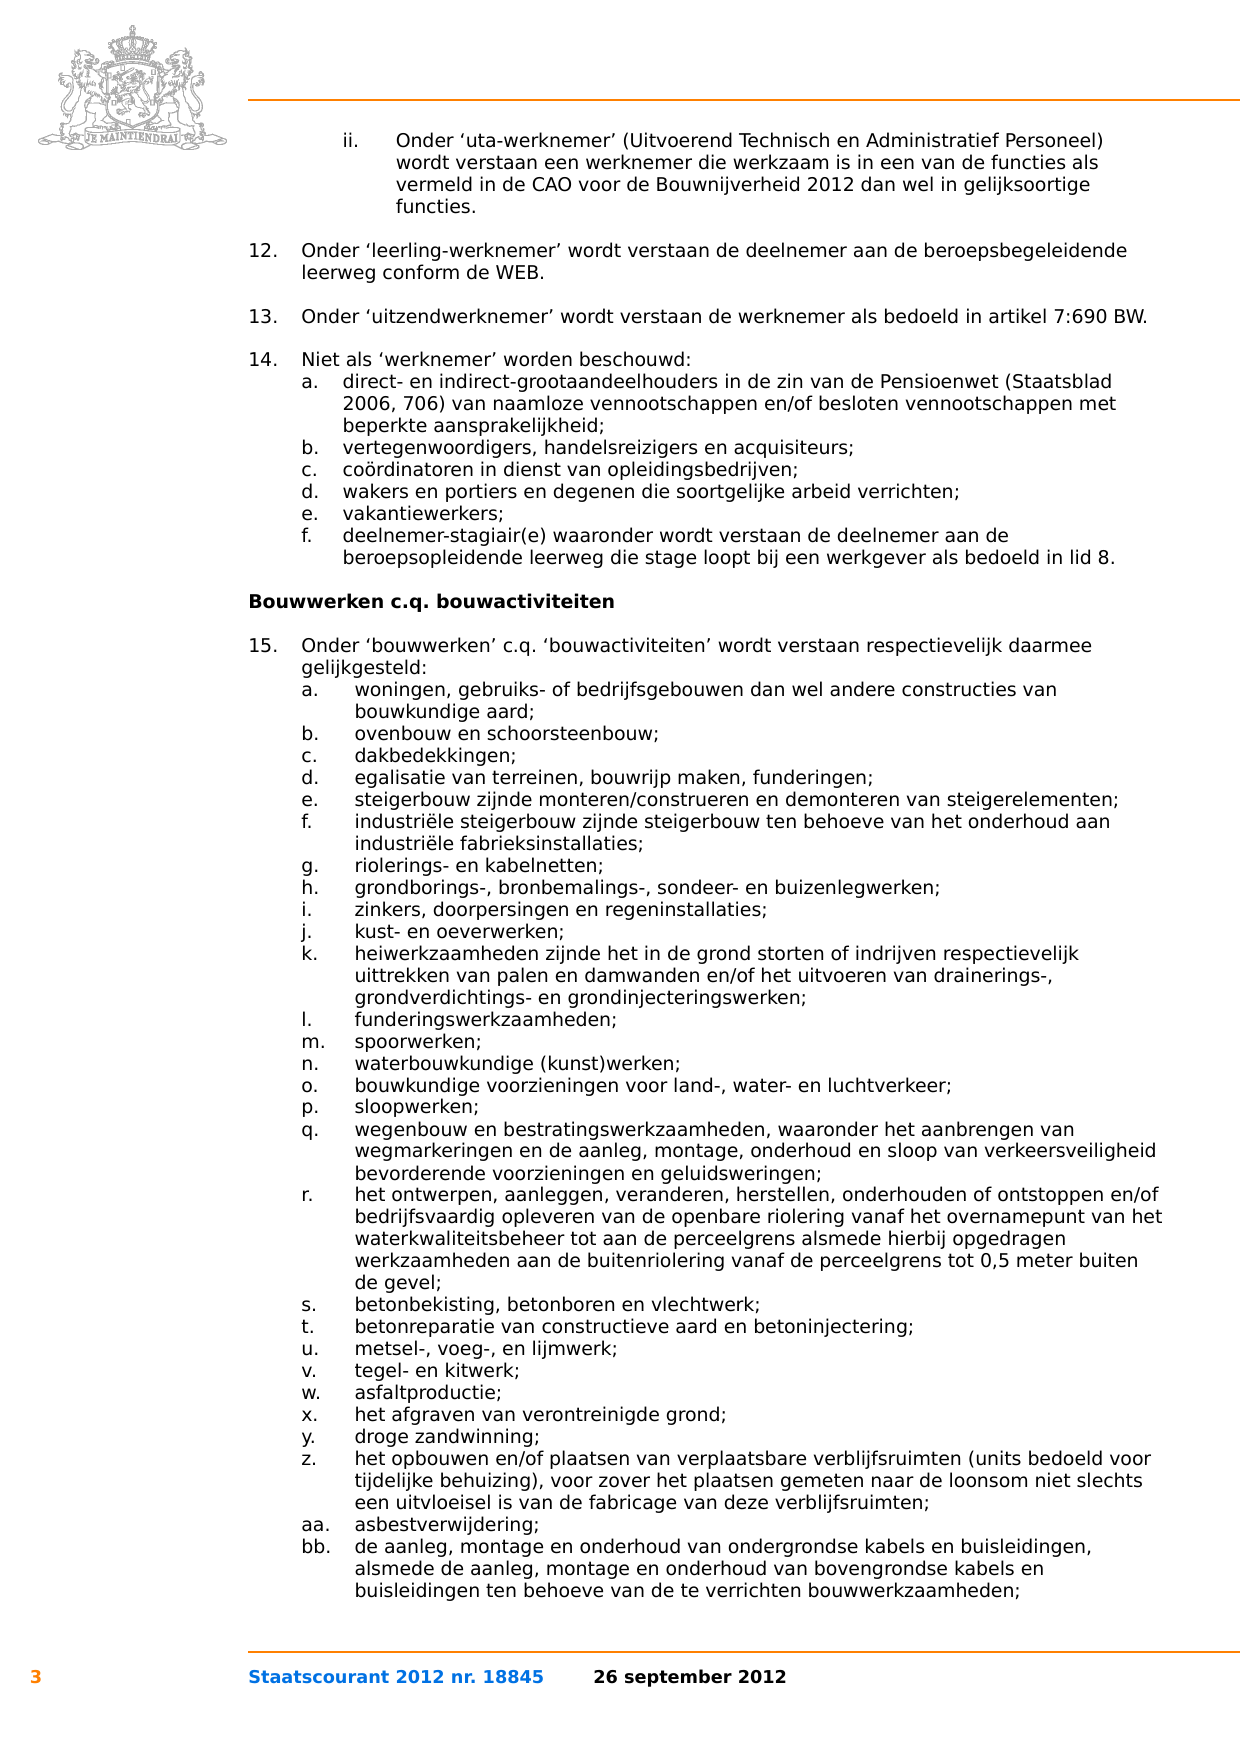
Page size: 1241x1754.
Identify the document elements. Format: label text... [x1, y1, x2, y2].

text q. wegenbouw en bestratingswerkzaamheden, waaronder het aanbrengen van wegmarkeringen en de aanleg, montage, onderhoud en sloop van verkeersveiligheid bevorderende voorzieningen en geluidsweringen; [301, 1118, 1163, 1184]
text f. deelnemer-stagiair(e) waaronder wordt verstaan de deelnemer aan de beroepsopleidende leerweg die stage loopt bij een werkgever als bedoeld in lid 8. [301, 525, 1163, 569]
text e. steigerbouw zijnde monteren/construeren en demonteren van steigerelementen; [301, 789, 1163, 811]
text a. direct- en indirect-grootaandeelhouders in de zin van de Pensioenwet (Staatsblad 2006, 706) van naamloze vennootschappen en/of besloten vennootschappen met beperkte aansprakelijkheid; [301, 371, 1163, 437]
text t. betonreparatie van constructieve aard en betoninjectering; [301, 1316, 1163, 1338]
text k. heiwerkzaamheden zijnde het in de grond storten of indrijven respectievelijk uittrekken van palen en damwanden en/of het uitvoeren van drainerings-, grondverdichtings- en grondinjecteringswerken; [301, 943, 1163, 1008]
text h. grondborings-, bronbemalings-, sondeer- en buizenlegwerken; [301, 877, 1163, 899]
text u. metsel-, voeg-, en lijmwerk; [301, 1338, 1163, 1360]
picture [38, 25, 227, 150]
text p. sloopwerken; [301, 1096, 1163, 1118]
text aa. asbestverwijdering; [301, 1514, 1163, 1536]
text bb. de aanleg, montage en onderhoud van ondergrondse kabels en buisleidingen, alsmede de aanleg, montage en onderhoud van bovengrondse kabels en buisleidingen ten behoeve van de te verrichten bouwwerkzaamheden; [301, 1536, 1163, 1602]
text 14. Niet als ‘werknemer’ worden beschouwd: [248, 349, 1163, 371]
text f. industriële steigerbouw zijnde steigerbouw ten behoeve van het onderhoud aan industriële fabrieksinstallaties; [301, 811, 1163, 855]
text j. kust- en oeverwerken; [301, 921, 1163, 943]
text x. het afgraven van verontreinigde grond; [301, 1404, 1163, 1426]
text c. coördinatoren in dienst van opleidingsbedrijven; [301, 459, 1163, 481]
text i. zinkers, doorpersingen en regeninstallaties; [301, 899, 1163, 921]
text o. bouwkundige voorzieningen voor land-, water- en luchtverkeer; [301, 1074, 1163, 1096]
text g. riolerings- en kabelnetten; [301, 855, 1163, 877]
text s. betonbekisting, betonboren en vlechtwerk; [301, 1294, 1163, 1316]
text 13. Onder ‘uitzendwerknemer’ wordt verstaan de werknemer als bedoeld in artikel 7:690 BW. [248, 306, 1163, 327]
text w. asfaltproductie; [301, 1382, 1163, 1404]
text r. het ontwerpen, aanleggen, veranderen, herstellen, onderhouden of ontstoppen en/of bedrijfsvaardig opleveren van de openbare riolering vanaf het overnamepunt van het waterkwaliteitsbeheer tot aan de perceelgrens alsmede hierbij opgedragen werkzaamheden aan de buitenriolering vanaf de perceelgrens tot 0,5 meter buiten de gevel; [301, 1184, 1163, 1294]
text e. vakantiewerkers; [301, 503, 1163, 525]
text l. funderingswerkzaamheden; [301, 1008, 1163, 1031]
text v. tegel- en kitwerk; [301, 1360, 1163, 1382]
text m. spoorwerken; [301, 1031, 1163, 1052]
text c. dakbedekkingen; [301, 745, 1163, 767]
text 12. Onder ‘leerling-werknemer’ wordt verstaan de deelnemer aan de beroepsbegeleidende leerweg conform de WEB. [248, 240, 1163, 284]
text n. waterbouwkundige (kunst)werken; [301, 1052, 1163, 1074]
text d. wakers en portiers en degenen die soortgelijke arbeid verrichten; [301, 481, 1163, 503]
text z. het opbouwen en/of plaatsen van verplaatsbare verblijfsruimten (units bedoeld voor tijdelijke behuizing), voor zover het plaatsen gemeten naar de loonsom niet slechts een uitvloeisel is van de fabricage van deze verblijfsruimten; [301, 1448, 1163, 1514]
text b. vertegenwoordigers, handelsreizigers en acquisiteurs; [301, 437, 1163, 459]
text ii. Onder ‘uta-werknemer’ (Uitvoerend Technisch en Administratief Personeel) wordt verstaan een werknemer die werkzaam is in een van de functies als vermeld in de CAO voor de Bouwnijverheid 2012 dan wel in gelijksoortige functies. [342, 130, 1163, 218]
text b. ovenbouw en schoorsteenbouw; [301, 723, 1163, 745]
text a. woningen, gebruiks- of bedrijfsgebouwen dan wel andere constructies van bouwkundige aard; [301, 679, 1163, 723]
text 15. Onder ‘bouwwerken’ c.q. ‘bouwactiviteiten’ wordt verstaan respectievelijk daarmee gelijkgesteld: [248, 635, 1163, 679]
subtitle Bouwwerken c.q. bouwactiviteiten [248, 591, 1163, 613]
text y. droge zandwinning; [301, 1426, 1163, 1448]
text d. egalisatie van terreinen, bouwrijp maken, funderingen; [301, 767, 1163, 789]
